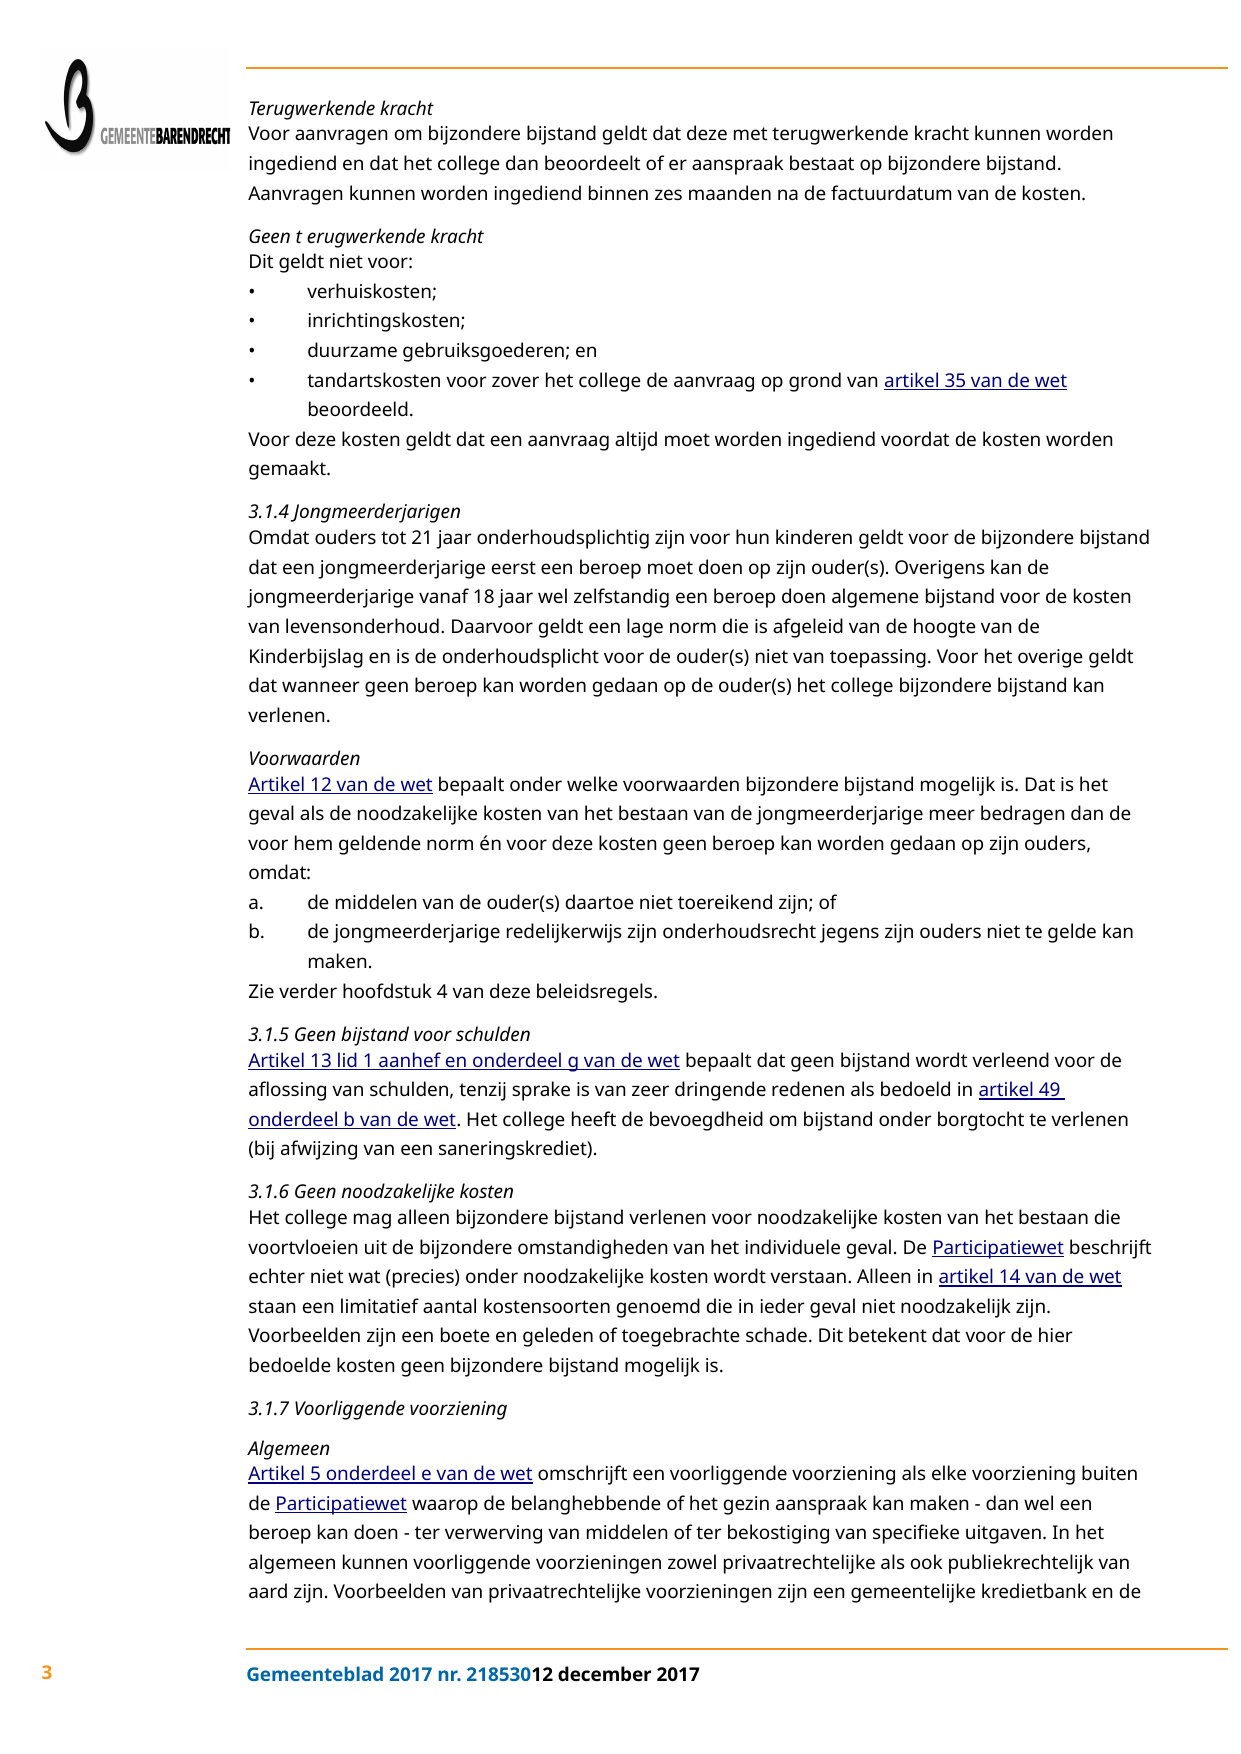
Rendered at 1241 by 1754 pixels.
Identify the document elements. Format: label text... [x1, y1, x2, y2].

text Voorwaarden [248, 745, 1152, 771]
list de jongmeerderjarige redelijkerwijs zijn onderhoudsrecht jegens zijn ouders niet te gelde kan maken. [248, 919, 1152, 974]
text Artikel 13 lid 1 aanhef en onderdeel g van de wet bepaalt dat geen bijstand wordt verleend voor de aflossing van schulden, tenzij sprake is van zeer dringende redenen als bedoeld in artikel 49 onderdeel b van de wet. Het college heeft de bevoegdheid om bijstand onder borgtocht te verlenen (bij afwijzing van een saneringskrediet). [248, 1047, 1152, 1161]
text Voor deze kosten geldt dat een aanvraag altijd moet worden ingediend voordat de kosten worden gemaakt. [248, 426, 1152, 481]
text Terugwerkende kracht [248, 95, 1152, 121]
text 3.1.7 Voorliggende voorziening [248, 1395, 1152, 1421]
list verhuiskosten; [248, 278, 1152, 304]
picture [41, 47, 231, 172]
text Geen t erugwerkende kracht [248, 223, 1152, 248]
text Het college mag alleen bijzondere bijstand verlenen voor noodzakelijke kosten van het bestaan die voortvloeien uit de bijzondere omstandigheden van het individuele geval. De Participatiewet beschrijft echter niet wat (precies) onder noodzakelijke kosten wordt verstaan. Alleen in artikel 14 van de wet staan een limitatief aantal kostensoorten genoemd die in ieder geval niet noodzakelijk zijn. Voorbeelden zijn een boete en geleden of toegebrachte schade. Dit betekent dat voor de hier bedoelde kosten geen bijzondere bijstand mogelijk is. [248, 1204, 1152, 1378]
text 3.1.6 Geen noodzakelijke kosten [248, 1179, 1152, 1204]
list inrichtingskosten; [248, 308, 1152, 333]
text Artikel 5 onderdeel e van de wet omschrijft een voorliggende voorziening als elke voorziening buiten de Participatiewet waarop de belanghebbende of het gezin aanspraak kan maken - dan wel een beroep kan doen - ter verwerving van middelen of ter bekostiging van specifieke uitgaven. In het algemeen kunnen voorliggende voorzieningen zowel privaatrechtelijke als ook publiekrechtelijk van aard zijn. Voorbeelden van privaatrechtelijke voorzieningen zijn een gemeentelijke kredietbank en de [248, 1460, 1152, 1604]
list duurzame gebruiksgoederen; en [248, 337, 1152, 363]
text 3.1.4 Jongmeerderjarigen [248, 499, 1152, 524]
text Voor aanvragen om bijzondere bijstand geldt dat deze met terugwerkende kracht kunnen worden ingediend en dat het college dan beoordeelt of er aanspraak bestaat op bijzondere bijstand. Aanvragen kunnen worden ingediend binnen zes maanden na de factuurdatum van de kosten. [248, 121, 1152, 205]
list de middelen van de ouder(s) daartoe niet toereikend zijn; of [248, 889, 1152, 915]
list tandartskosten voor zover het college de aanvraag op grond van artikel 35 van de wet beoordeeld. [248, 367, 1152, 422]
text Artikel 12 van de wet bepaalt onder welke voorwaarden bijzondere bijstand mogelijk is. Dat is het geval als de noodzakelijke kosten van het bestaan van de jongmeerderjarige meer bedragen dan de voor hem geldende norm én voor deze kosten geen beroep kan worden gedaan op zijn ouders, omdat: [248, 771, 1152, 885]
text Zie verder hoofdstuk 4 van deze beleidsregels. [248, 978, 1152, 1004]
text Dit geldt niet voor: [248, 248, 1152, 274]
text Algemeen [248, 1435, 1152, 1460]
text Omdat ouders tot 21 jaar onderhoudsplichtig zijn voor hun kinderen geldt voor de bijzondere bijstand dat een jongmeerderjarige eerst een beroep moet doen op zijn ouder(s). Overigens kan de jongmeerderjarige vanaf 18 jaar wel zelfstandig een beroep doen algemene bijstand voor de kosten van levensonderhoud. Daarvoor geldt een lage norm die is afgeleid van de hoogte van de Kinderbijslag en is de onderhoudsplicht voor de ouder(s) niet van toepassing. Voor het overige geldt dat wanneer geen beroep kan worden gedaan op de ouder(s) het college bijzondere bijstand kan verlenen. [248, 524, 1152, 728]
text 3.1.5 Geen bijstand voor schulden [248, 1021, 1152, 1047]
